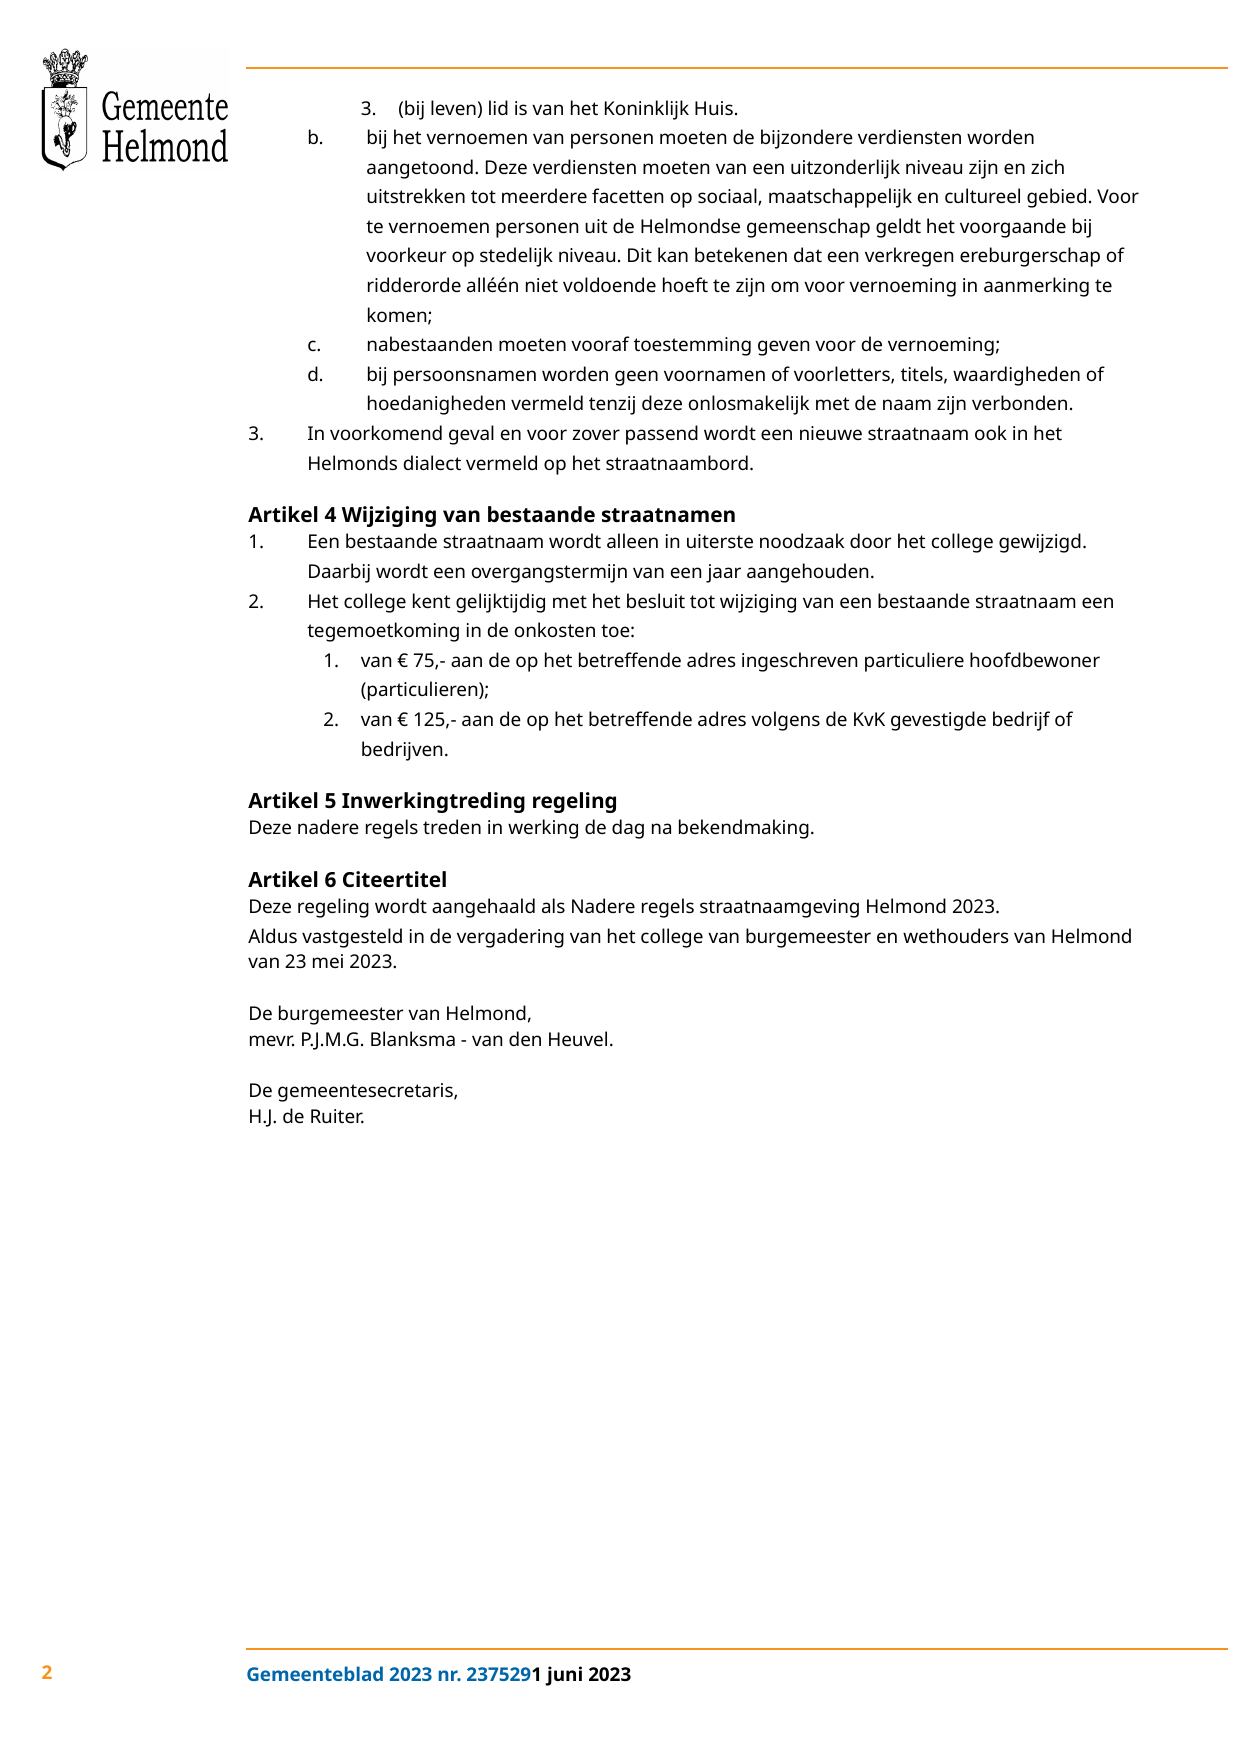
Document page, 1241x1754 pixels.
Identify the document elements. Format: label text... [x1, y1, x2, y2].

text Aldus vastgesteld in de vergadering van het college van burgemeester en wethouders van Helmond van 23 mei 2023. [248, 923, 1152, 974]
text De gemeentesecretaris, [248, 1077, 1152, 1103]
list In voorkomend geval en voor zover passend wordt een nieuwe straatnaam ook in het Helmonds dialect vermeld op het straatnaambord. [248, 420, 1152, 476]
text Deze nadere regels treden in werking de dag na bekendmaking. [248, 814, 1152, 840]
text Artikel 4 Wijziging van bestaande straatnamen [248, 500, 1152, 529]
text Deze regeling wordt aangehaald als Nadere regels straatnaamgeving Helmond 2023. [248, 893, 1152, 919]
text Artikel 5 Inwerkingtreding regeling [248, 786, 1152, 814]
text mevr. P.J.M.G. Blanksma - van den Heuvel. [248, 1026, 1152, 1052]
list van € 125,- aan de op het betreffende adres volgens de KvK gevestigde bedrijf of bedrijven. [323, 706, 1152, 761]
list van € 75,- aan de op het betreffende adres ingeschreven particuliere hoofdbewoner (particulieren); [323, 647, 1152, 702]
list bij persoonsnamen worden geen voornamen of voorletters, titels, waardigheden of hoedanigheden vermeld tenzij deze onlosmakelijk met de naam zijn verbonden. [307, 361, 1152, 416]
list nabestaanden moeten vooraf toestemming geven voor de vernoeming; [307, 331, 1152, 357]
text H.J. de Ruiter. [248, 1103, 1152, 1129]
list Een bestaande straatnaam wordt alleen in uiterste noodzaak door het college gewijzigd. Daarbij wordt een overgangstermijn van een jaar aangehouden. [248, 529, 1152, 584]
list bij het vernoemen van personen moeten de bijzondere verdiensten worden aangetoond. Deze verdiensten moeten van een uitzonderlijk niveau zijn en zich uitstrekken tot meerdere facetten op sociaal, maatschappelijk en cultureel gebied. Voor te vernoemen personen uit de Helmondse gemeenschap geldt het voorgaande bij voorkeur op stedelijk niveau. Dit kan betekenen dat een verkregen ereburgerschap of ridderorde alléén niet voldoende hoeft te zijn om voor vernoeming in aanmerking te komen; [307, 124, 1152, 328]
picture [41, 47, 231, 172]
text De burgemeester van Helmond, [248, 1000, 1152, 1026]
text Artikel 6 Citeertitel [248, 865, 1152, 893]
list Het college kent gelijktijdig met het besluit tot wijziging van een bestaande straatnaam een tegemoetkoming in de onkosten toe: [248, 588, 1152, 643]
list (bij leven) lid is van het Koninklijk Huis. [361, 95, 1152, 121]
